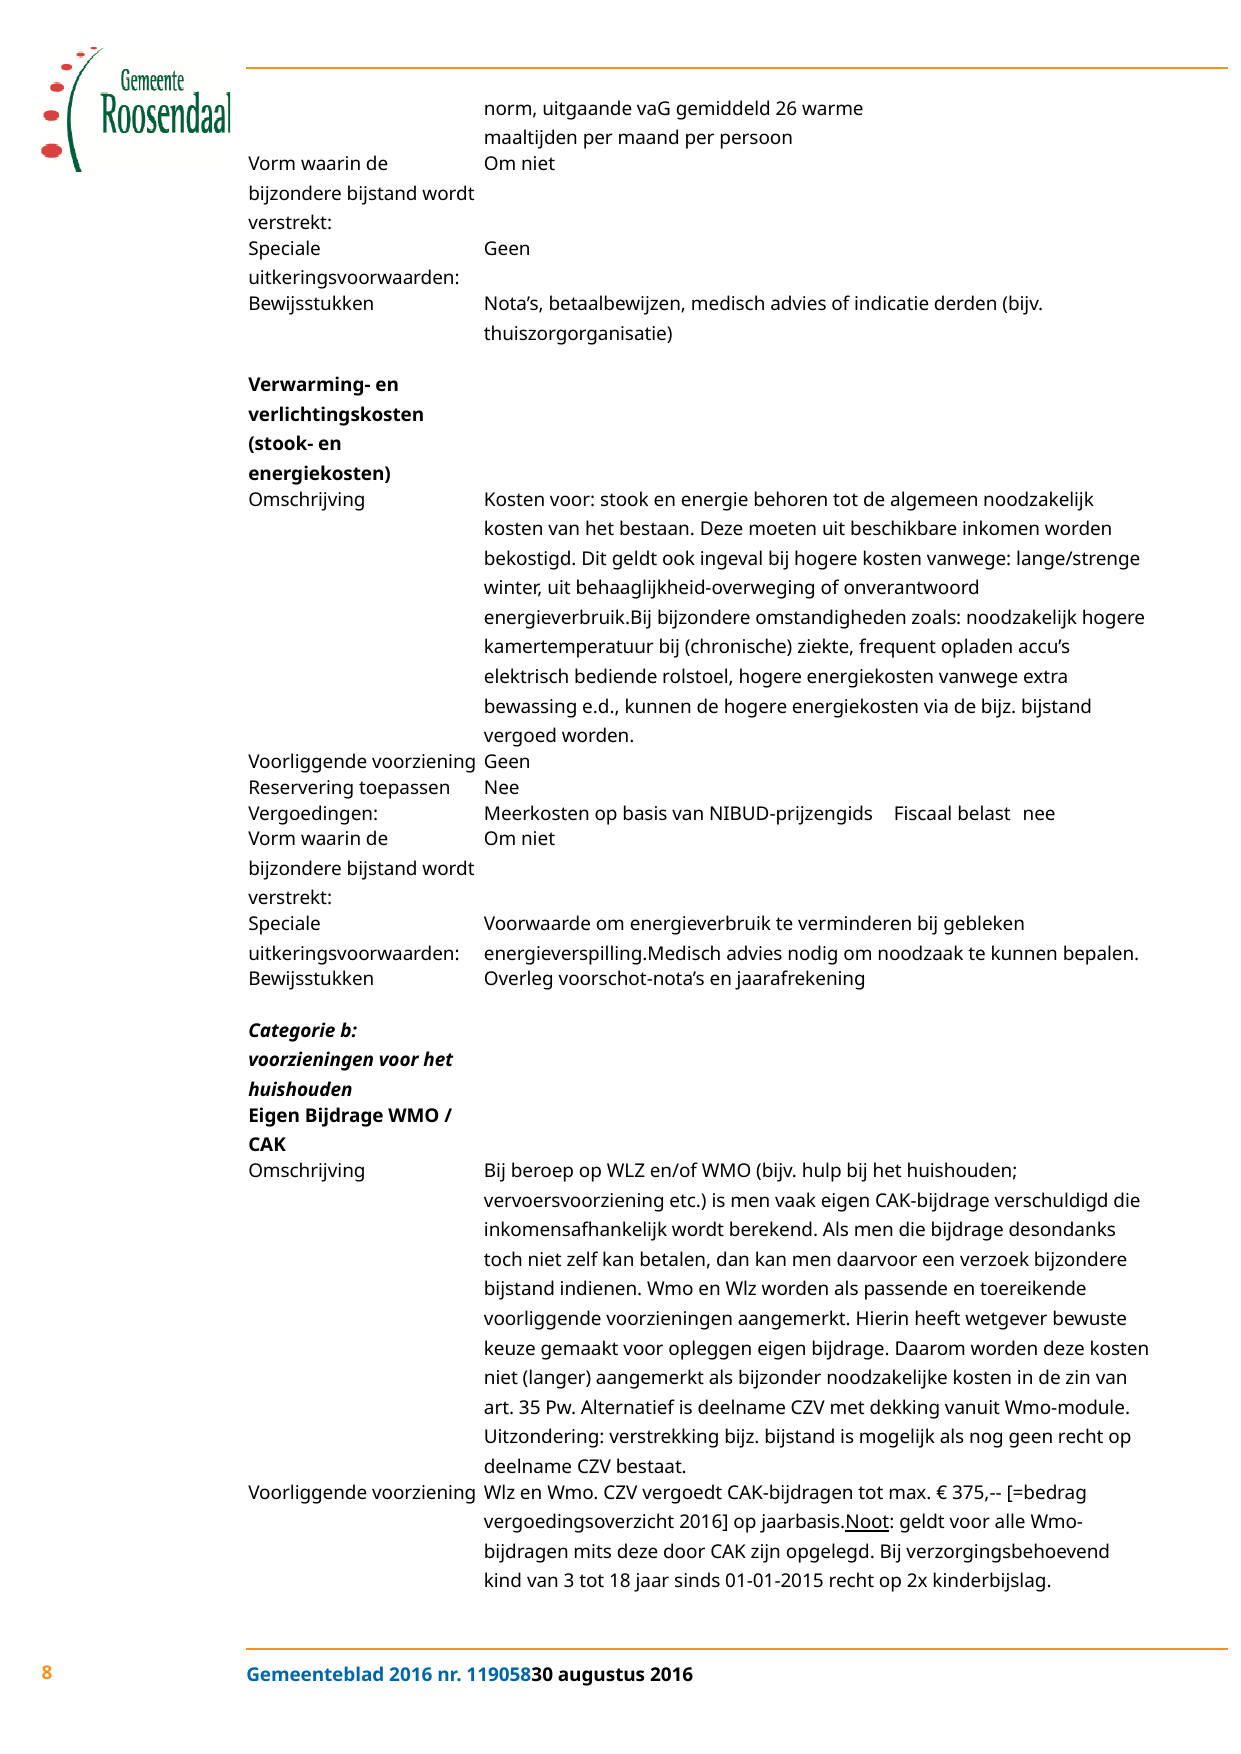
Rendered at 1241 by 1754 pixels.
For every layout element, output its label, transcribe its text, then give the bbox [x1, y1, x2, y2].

table_cell Om niet [484, 150, 1152, 235]
table_cell Speciale uitkeringsvoorwaarden: [248, 235, 484, 290]
table_cell Vergoedingen: [248, 800, 484, 825]
table_cell Nota’s, betaalbewijzen, medisch advies of indicatie derden (bijv. thuiszorgorganisatie) [484, 290, 1152, 346]
table_cell Reservering toepassen [248, 774, 484, 800]
table_cell Bij beroep op WLZ en/of WMO (bijv. hulp bij het huishouden; vervoersvoorziening etc.) is men vaak eigen CAK-bijdrage verschuldigd die inkomensafhankelijk wordt berekend. Als men die bijdrage desondanks toch niet zelf kan betalen, dan kan men daarvoor een verzoek bijzondere bijstand indienen. Wmo en Wlz worden als passende en toereikende voorliggende voorzieningen aangemerkt. Hierin heeft wetgever bewuste keuze gemaakt voor opleggen eigen bijdrage. Daarom worden deze kosten niet (langer) aangemerkt als bijzonder noodzakelijke kosten in de zin van art. 35 Pw. Alternatief is deelname CZV met dekking vanuit Wmo-module. Uitzondering: verstrekking bijz. bijstand is mogelijk als nog geen recht op deelname CZV bestaat. [484, 1157, 1152, 1479]
table_cell Omschrijving [248, 1157, 484, 1479]
table_cell Voorliggende voorziening [248, 1479, 484, 1593]
table_cell Categorie b: voorzieningen voor het huishouden [248, 1017, 484, 1102]
table_cell Voorwaarde om energieverbruik te verminderen bij gebleken energieverspilling.Medisch advies nodig om noodzaak te kunnen bepalen. [484, 910, 1152, 966]
table_cell Speciale uitkeringsvoorwaarden: [248, 910, 484, 966]
table_cell [1023, 95, 1152, 150]
table_cell Geen [484, 235, 1152, 290]
table_cell Eigen Bijdrage WMO / CAK [248, 1102, 484, 1157]
table_cell Bewijsstukken [248, 290, 484, 346]
table_cell Om niet [484, 825, 1152, 910]
table_cell Vorm waarin de bijzondere bijstand wordt verstrekt: [248, 150, 484, 235]
table_cell [894, 95, 1022, 150]
picture [41, 47, 231, 172]
table_cell Meerkosten op basis van NIBUD-prijzengids [484, 800, 893, 825]
table_cell Fiscaal belast [894, 800, 1022, 825]
table_cell norm, uitgaande vaG gemiddeld 26 warme maaltijden per maand per persoon [484, 95, 893, 150]
table_cell Vorm waarin de bijzondere bijstand wordt verstrekt: [248, 825, 484, 910]
table_cell Overleg voorschot-nota’s en jaarafrekening [484, 966, 1152, 991]
table_cell Bewijsstukken [248, 966, 484, 991]
table_cell Verwarming- en verlichtingskosten (stook- en energiekosten) [248, 371, 484, 486]
table_cell [248, 346, 1152, 371]
table_cell nee [1023, 800, 1152, 825]
table_cell Nee [484, 774, 1152, 800]
table_cell [484, 1017, 1152, 1102]
table_cell [484, 371, 1152, 486]
table_cell Geen [484, 748, 1152, 774]
table_cell Voorliggende voorziening [248, 748, 484, 774]
table_cell [248, 95, 484, 150]
table_cell [248, 991, 1152, 1017]
table_cell Wlz en Wmo. CZV vergoedt CAK-bijdragen tot max. € 375,-- [=bedrag vergoedingsoverzicht 2016] op jaarbasis.Noot: geldt voor alle Wmo-bijdragen mits deze door CAK zijn opgelegd. Bij verzorgingsbehoevend kind van 3 tot 18 jaar sinds 01-01-2015 recht op 2x kinderbijslag. [484, 1479, 1152, 1593]
table_cell Omschrijving [248, 486, 484, 748]
table_cell Kosten voor: stook en energie behoren tot de algemeen noodzakelijk kosten van het bestaan. Deze moeten uit beschikbare inkomen worden bekostigd. Dit geldt ook ingeval bij hogere kosten vanwege: lange/strenge winter, uit behaaglijkheid-overweging of onverantwoord energieverbruik.Bij bijzondere omstandigheden zoals: noodzakelijk hogere kamertemperatuur bij (chronische) ziekte, frequent opladen accu’s elektrisch bediende rolstoel, hogere energiekosten vanwege extra bewassing e.d., kunnen de hogere energiekosten via de bijz. bijstand vergoed worden. [484, 486, 1152, 748]
table_cell [484, 1102, 1152, 1157]
